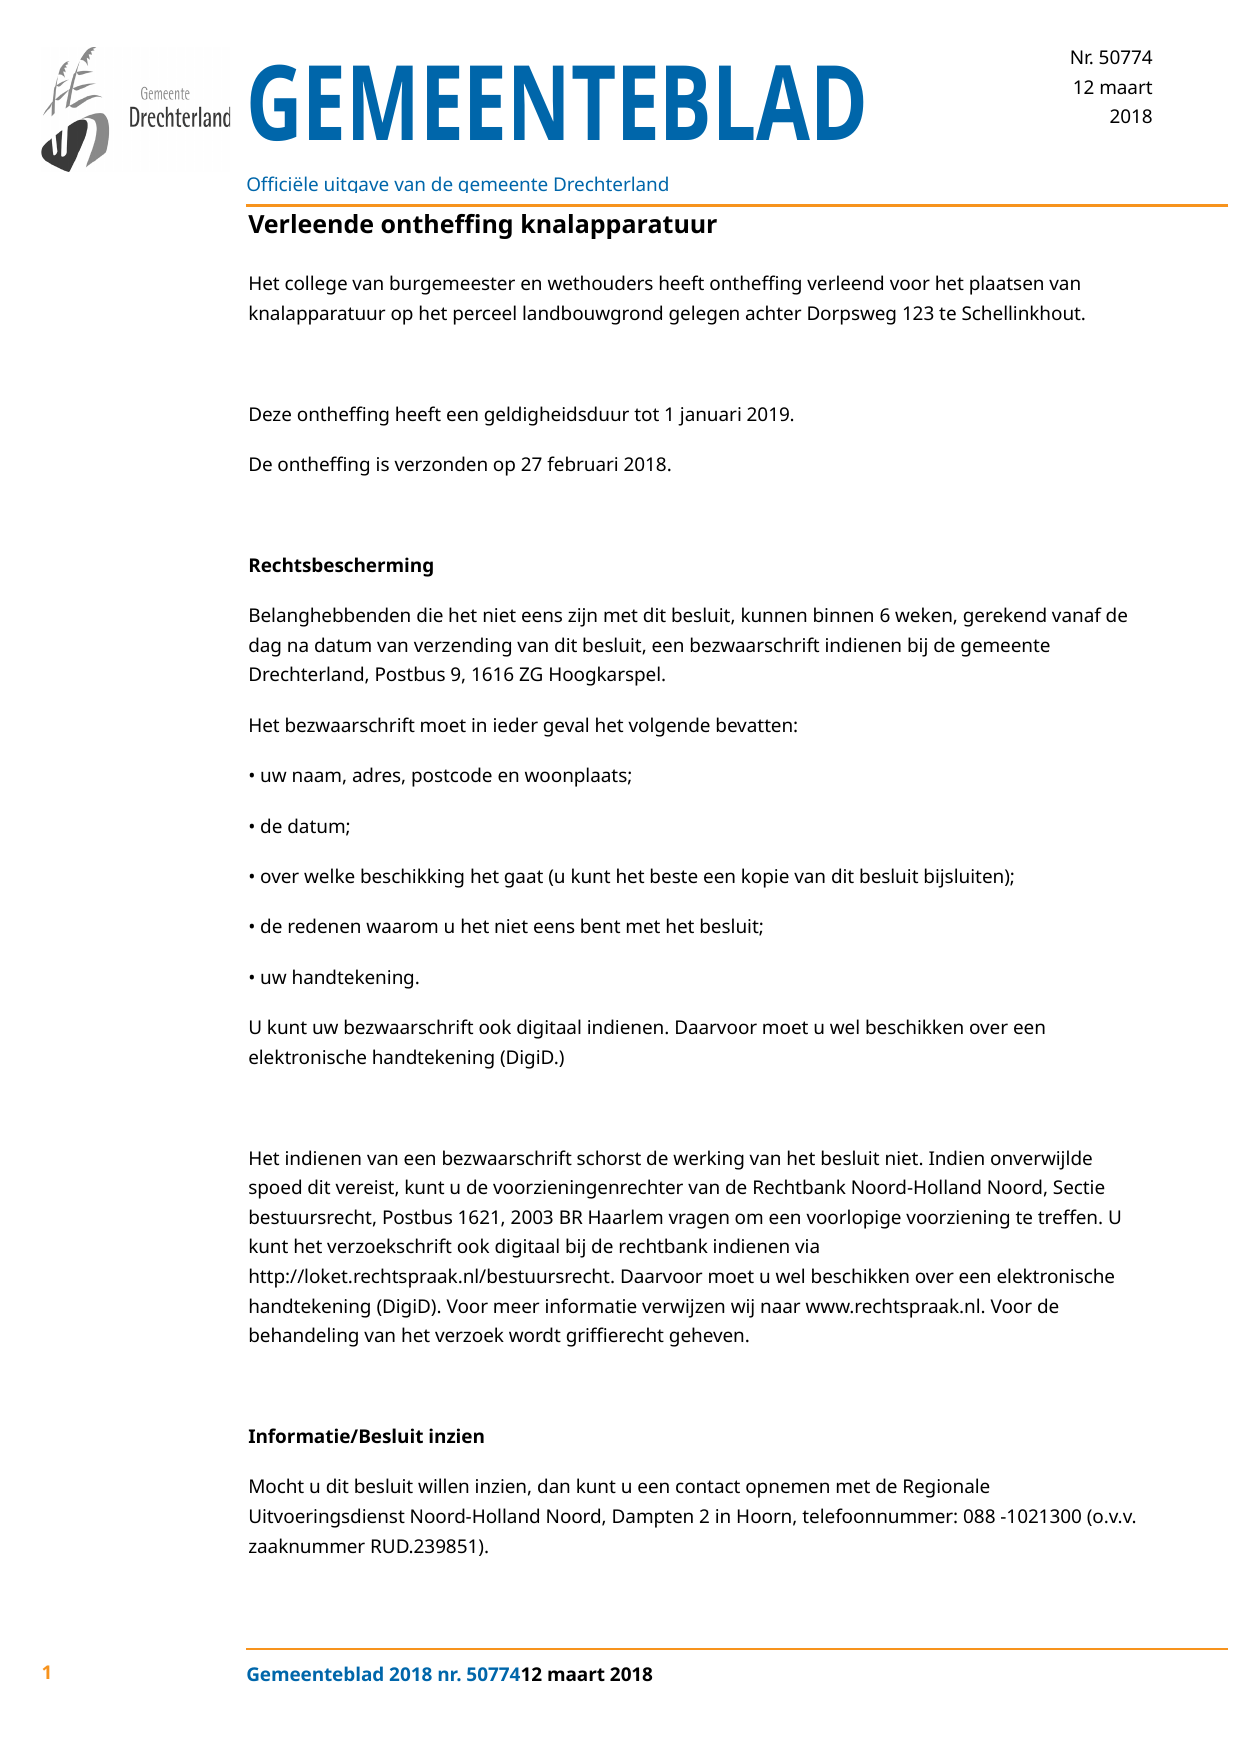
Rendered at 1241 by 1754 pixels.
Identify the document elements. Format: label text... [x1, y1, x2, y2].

text Informatie/Besluit inzien [248, 1423, 1152, 1449]
text Deze ontheffing heeft een geldigheidsduur tot 1 januari 2019. [248, 401, 1152, 426]
text Het bezwaarschrift moet in ieder geval het volgende bevatten: [248, 712, 1152, 738]
text • uw handtekening. [248, 964, 1152, 990]
text De ontheffing is verzonden op 27 februari 2018. [248, 451, 1152, 477]
text • over welke beschikking het gaat (u kunt het beste een kopie van dit besluit bijsluiten); [248, 863, 1152, 889]
text Mocht u dit besluit willen inzien, dan kunt u een contact opnemen met de Regionale Uitvoeringsdienst Noord-Holland Noord, Dampten 2 in Hoorn, telefoonnummer: 088 -1021300 (o.v.v. zaaknummer RUD.239851). [248, 1474, 1152, 1558]
text U kunt uw bezwaarschrift ook digitaal indienen. Daarvoor moet u wel beschikken over een elektronische handtekening (DigiD.) [248, 1014, 1152, 1070]
text Het college van burgemeester en wethouders heeft ontheffing verleend voor het plaatsen van knalapparatuur op het perceel landbouwgrond gelegen achter Dorpsweg 123 te Schellinkhout. [248, 270, 1152, 326]
text • uw naam, adres, postcode en woonplaats; [248, 762, 1152, 788]
text Verleende ontheffing knalapparatuur [248, 207, 1152, 241]
text Belanghebbenden die het niet eens zijn met dit besluit, kunnen binnen 6 weken, gerekend vanaf de dag na datum van verzending van dit besluit, een bezwaarschrift indienen bij de gemeente Drechterland, Postbus 9, 1616 ZG Hoogkarspel. [248, 602, 1152, 687]
text Rechtsbescherming [248, 552, 1152, 578]
text Het indienen van een bezwaarschrift schorst de werking van het besluit niet. Indien onverwijlde spoed dit vereist, kunt u de voorzieningenrechter van de Rechtbank Noord-Holland Noord, Sectie bestuursrecht, Postbus 1621, 2003 BR Haarlem vragen om een voorlopige voorziening te treffen. U kunt het verzoekschrift ook digitaal bij de rechtbank indienen via http://loket.rechtspraak.nl/bestuursrecht. Daarvoor moet u wel beschikken over een elektronische handtekening (DigiD). Voor meer informatie verwijzen wij naar www.rechtspraak.nl. Voor de behandeling van het verzoek wordt griffierecht geheven. [248, 1145, 1152, 1348]
text • de datum; [248, 813, 1152, 838]
text • de redenen waarom u het niet eens bent met het besluit; [248, 914, 1152, 939]
picture [41, 47, 231, 172]
